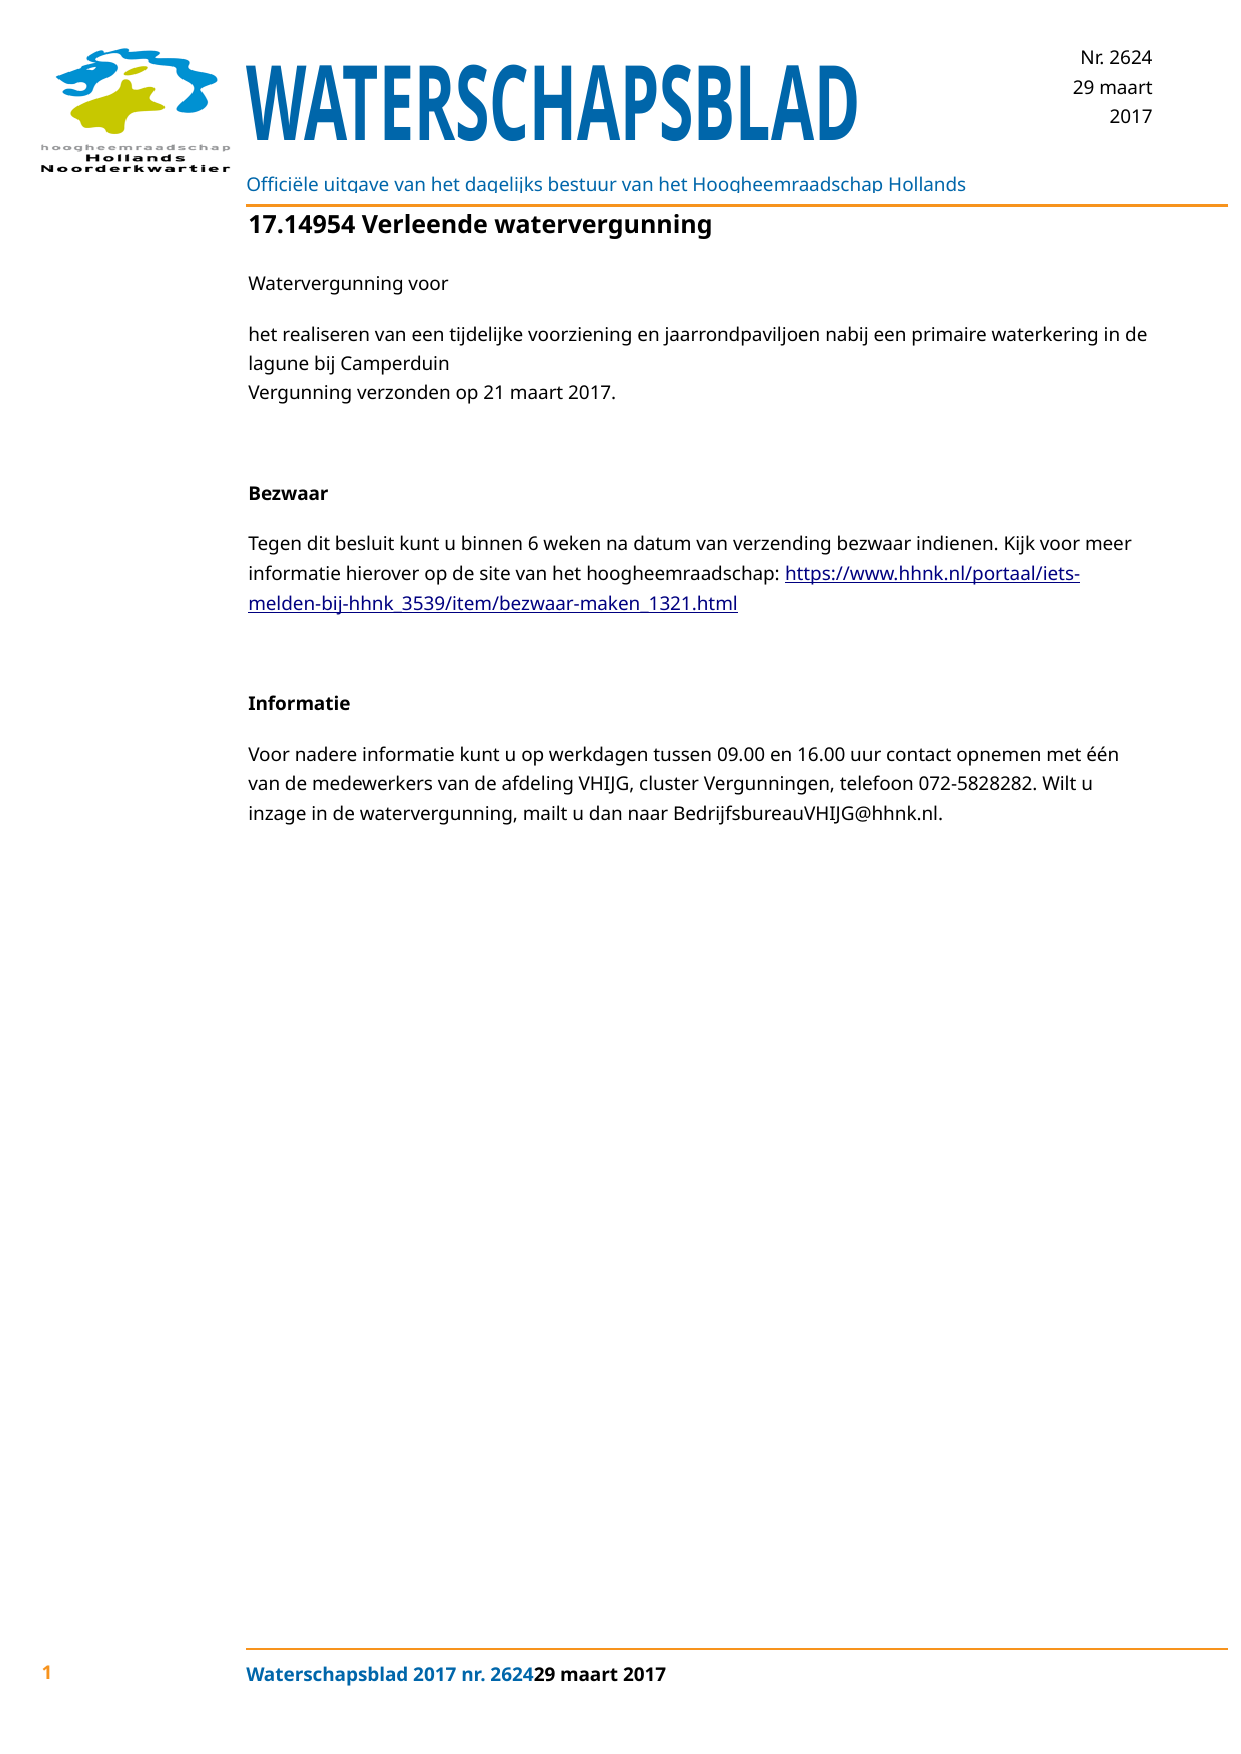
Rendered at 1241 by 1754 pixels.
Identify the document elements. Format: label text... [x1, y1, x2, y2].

text Bezwaar [248, 480, 1152, 506]
text Vergunning verzonden op 21 maart 2017. [248, 379, 1152, 405]
picture [41, 47, 231, 172]
text Watervergunning voor [248, 270, 1152, 296]
text 17.14954 Verleende watervergunning [248, 207, 1152, 241]
text Tegen dit besluit kunt u binnen 6 weken na datum van verzending bezwaar indienen. Kijk voor meer informatie hierover op de site van het hoogheemraadschap: https://www.hhnk.nl/portaal/iets-melden-bij-hhnk_3539/item/bezwaar-maken_1321.html [248, 531, 1152, 616]
table_header het realiseren van een tijdelijke voorziening en jaarrondpaviljoen nabij een primaire waterkering in de lagune bij Camperduin [248, 321, 1152, 376]
text Informatie [248, 691, 1152, 716]
text Voor nadere informatie kunt u op werkdagen tussen 09.00 en 16.00 uur contact opnemen met één van de medewerkers van de afdeling VHIJG, cluster Vergunningen, telefoon 072-5828282. Wilt u inzage in de watervergunning, mailt u dan naar BedrijfsbureauVHIJG@hhnk.nl. [248, 741, 1152, 826]
